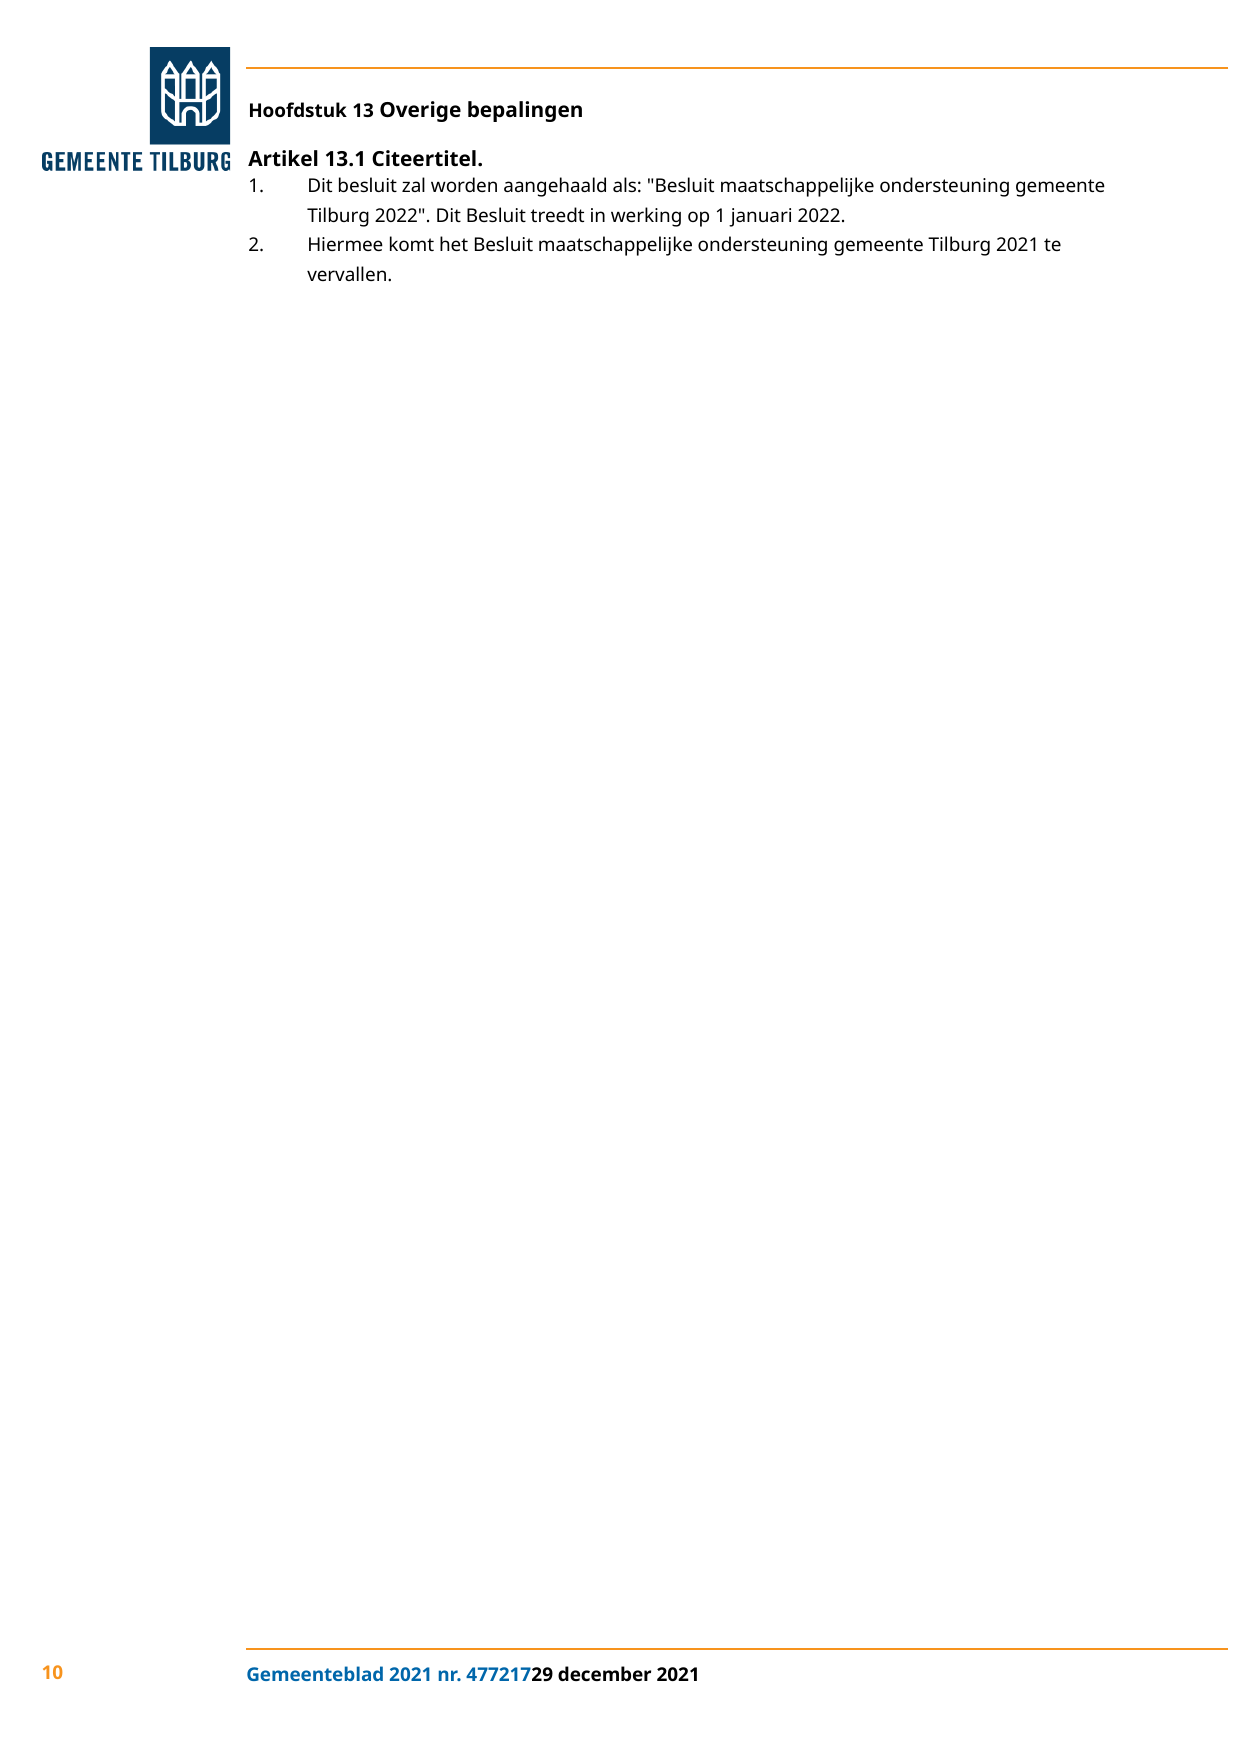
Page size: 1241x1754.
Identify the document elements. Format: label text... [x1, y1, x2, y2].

text Artikel 13.1 Citeertitel. [248, 144, 1152, 172]
list Hiermee komt het Besluit maatschappelijke ondersteuning gemeente Tilburg 2021 te vervallen. [248, 232, 1152, 287]
text Hoofdstuk 13 Overige bepalingen [248, 95, 1152, 123]
picture [41, 47, 231, 172]
list Dit besluit zal worden aangehaald als: "Besluit maatschappelijke ondersteuning gemeente Tilburg 2022". Dit Besluit treedt in werking op 1 januari 2022. [248, 172, 1152, 228]
